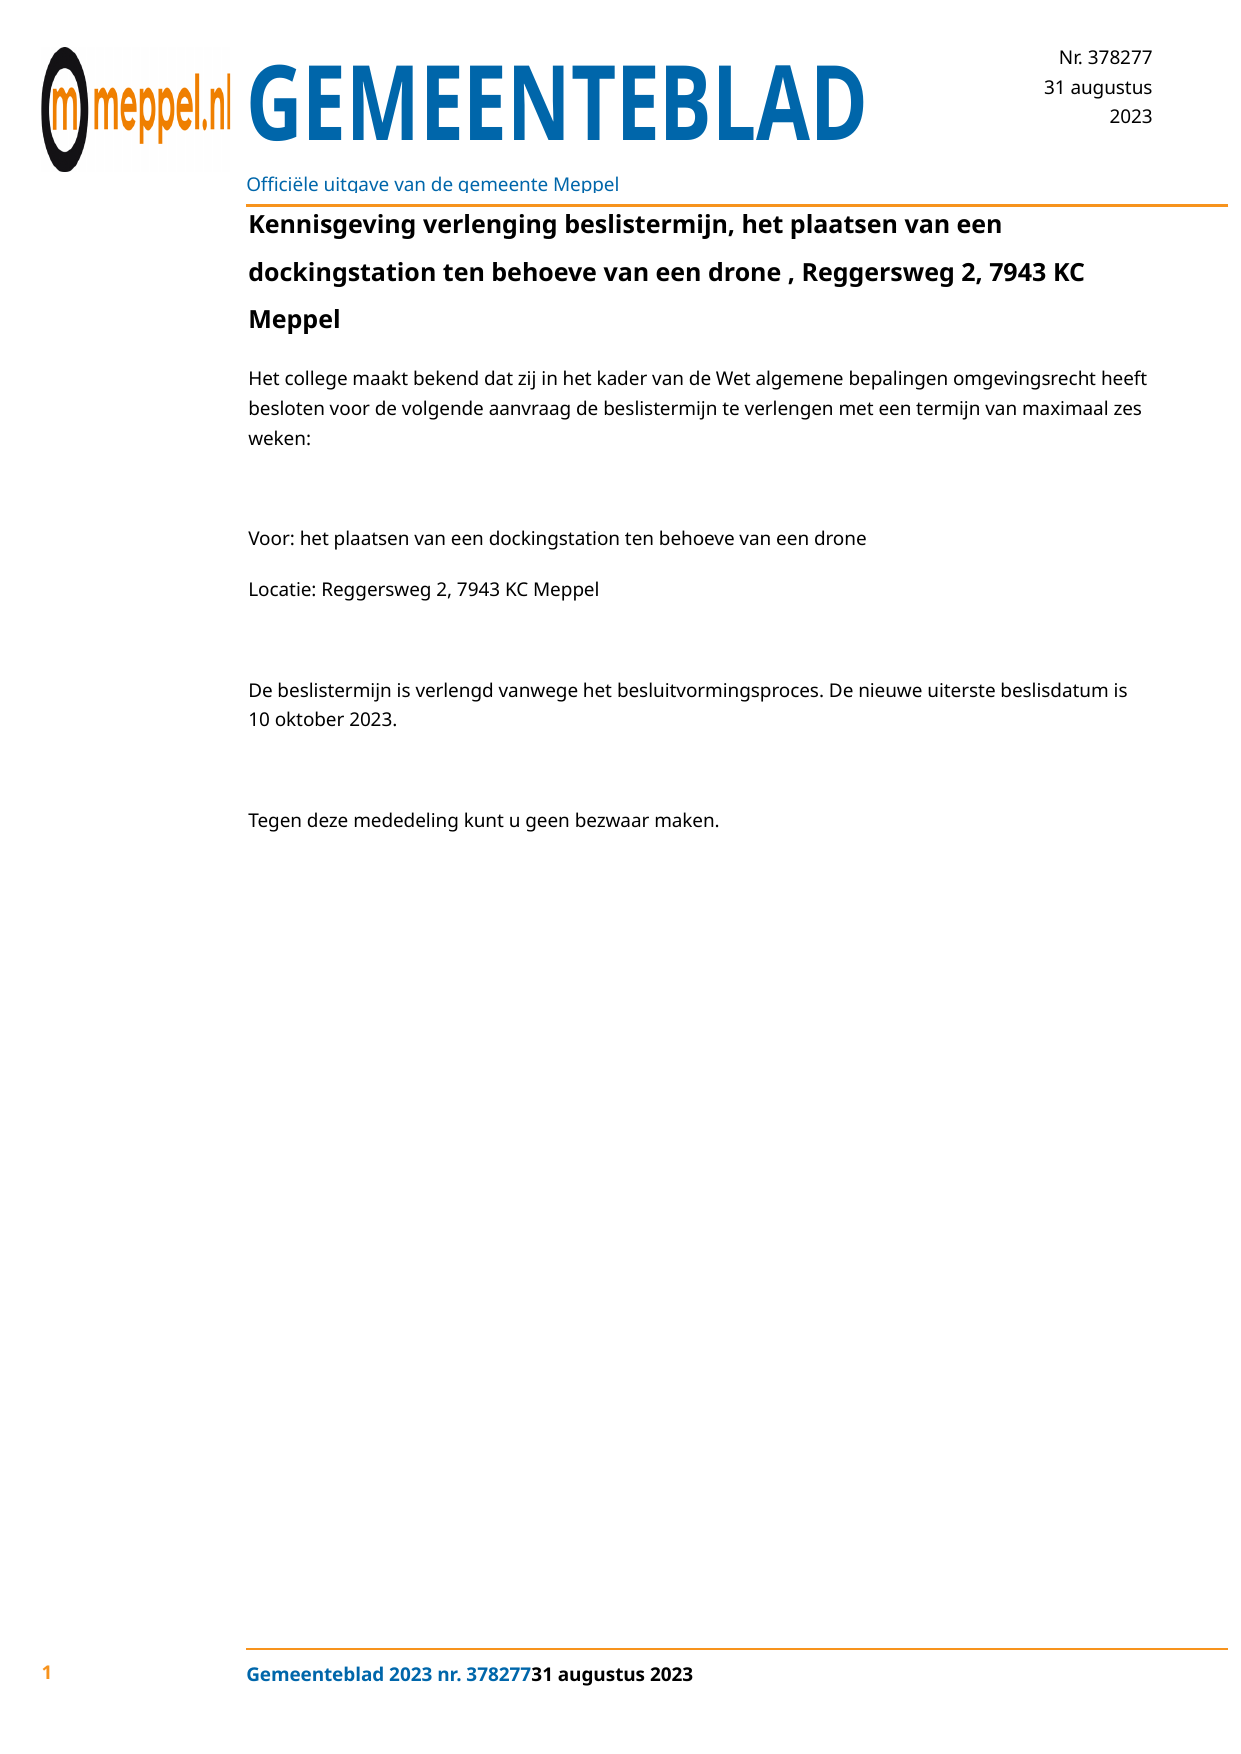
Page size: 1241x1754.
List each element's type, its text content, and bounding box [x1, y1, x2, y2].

text Tegen deze mededeling kunt u geen bezwaar maken. [248, 807, 1152, 833]
text De beslistermijn is verlengd vanwege het besluitvormingsproces. De nieuwe uiterste beslisdatum is 10 oktober 2023. [248, 677, 1152, 732]
text Het college maakt bekend dat zij in het kader van de Wet algemene bepalingen omgevingsrecht heeft besloten voor de volgende aanvraag de beslistermijn te verlengen met een termijn van maximaal zes weken: [248, 366, 1152, 450]
picture [41, 47, 231, 172]
text Voor: het plaatsen van een dockingstation ten behoeve van een drone [248, 526, 1152, 551]
text Locatie: Reggersweg 2, 7943 KC Meppel [248, 576, 1152, 602]
text Kennisgeving verlenging beslistermijn, het plaatsen van een dockingstation ten behoeve van een drone , Reggersweg 2, 7943 KC Meppel [248, 207, 1152, 336]
